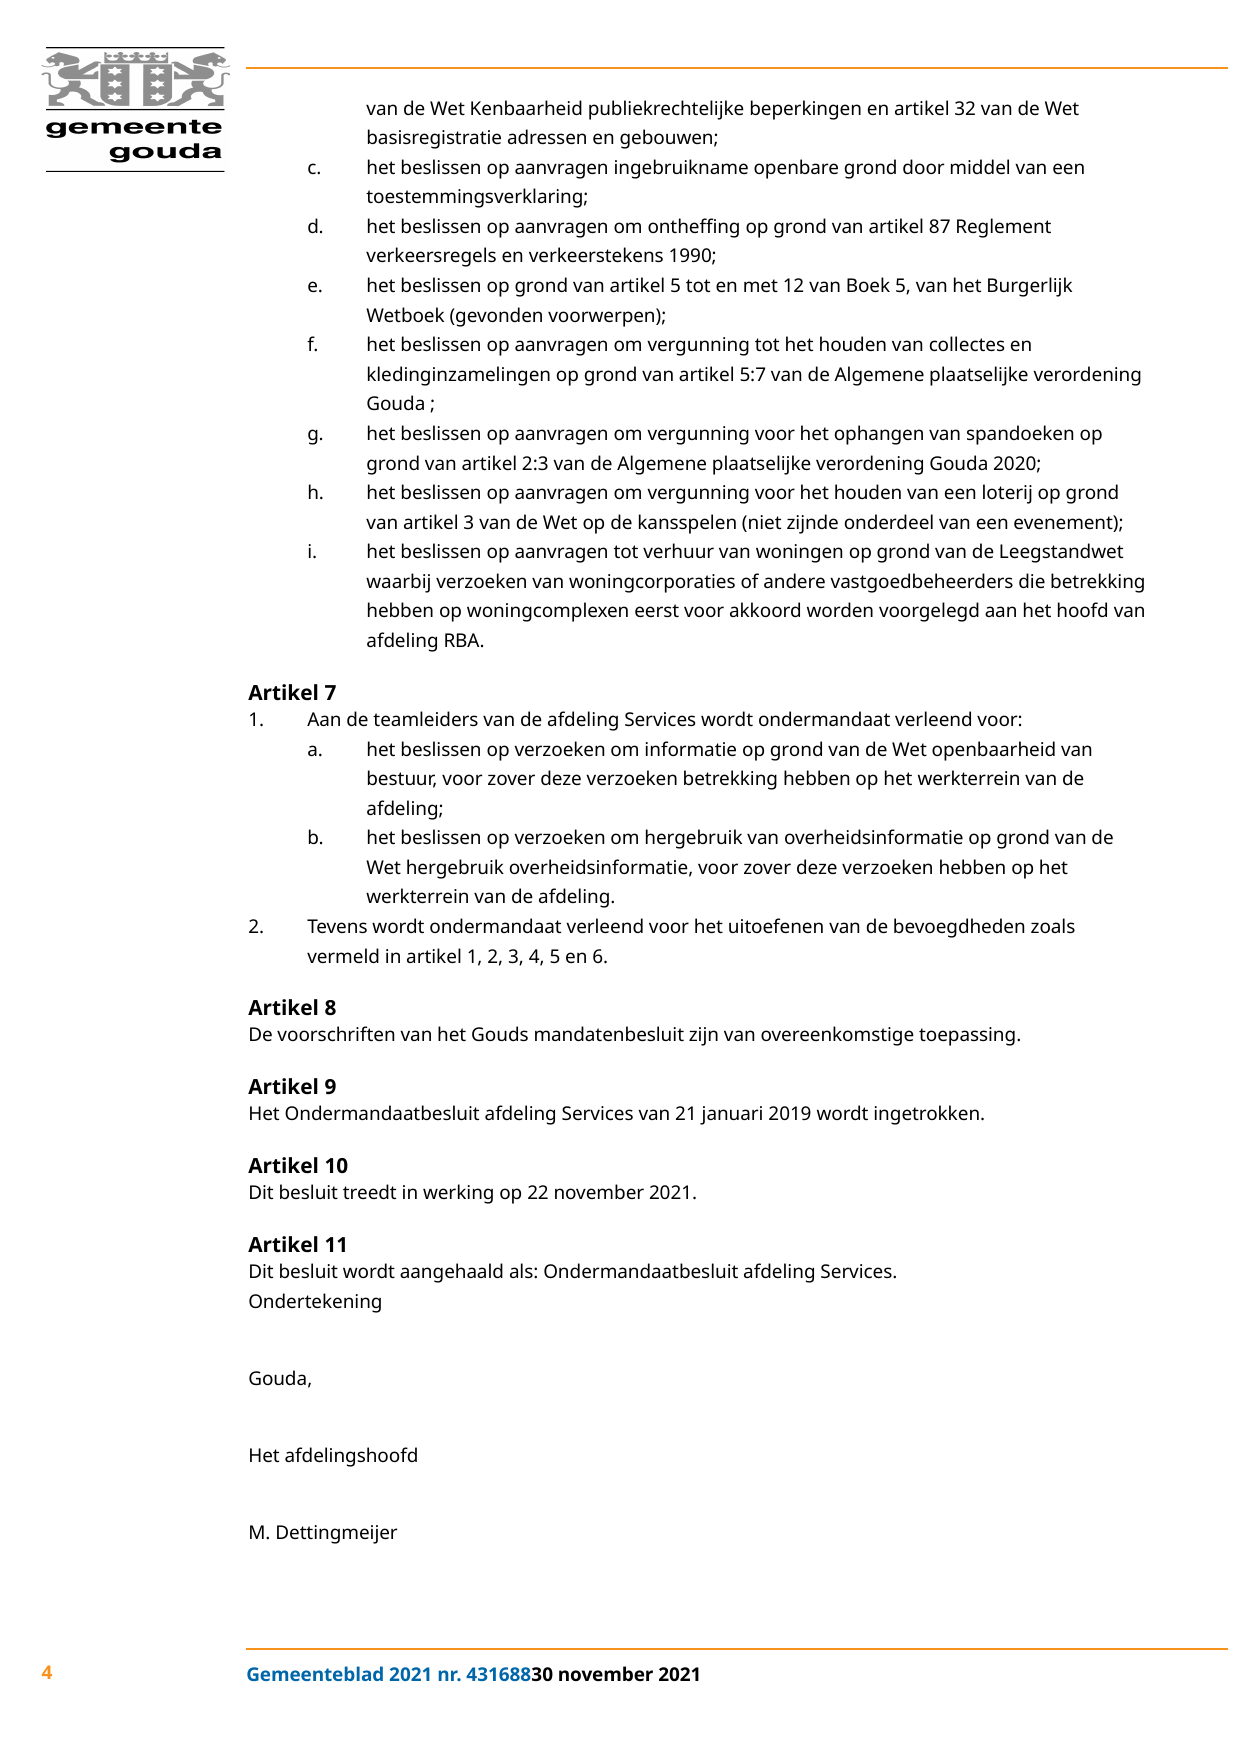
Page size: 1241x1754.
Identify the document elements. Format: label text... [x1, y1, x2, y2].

text Dit besluit wordt aangehaald als: Ondermandaatbesluit afdeling Services. [248, 1258, 1152, 1284]
list het beslissen op aanvragen ingebruikname openbare grond door middel van een toestemmingsverklaring; [307, 154, 1152, 209]
picture [41, 47, 231, 172]
list Tevens wordt ondermandaat verleend voor het uitoefenen van de bevoegdheden zoals vermeld in artikel 1, 2, 3, 4, 5 en 6. [248, 913, 1152, 968]
list het beslissen op verzoeken om hergebruik van overheidsinformatie op grond van de Wet hergebruik overheidsinformatie, voor zover deze verzoeken hebben op het werkterrein van de afdeling. [307, 824, 1152, 909]
text M. Dettingmeijer [248, 1519, 1152, 1545]
list het beslissen op aanvragen om vergunning tot het houden van collectes en kledinginzamelingen op grond van artikel 5:7 van de Algemene plaatselijke verordening Gouda ; [307, 331, 1152, 416]
list van de Wet Kenbaarheid publiekrechtelijke beperkingen en artikel 32 van de Wet basisregistratie adressen en gebouwen; [307, 95, 1152, 150]
text Artikel 11 [248, 1230, 1152, 1258]
text Artikel 7 [248, 678, 1152, 706]
text Artikel 8 [248, 993, 1152, 1022]
text Dit besluit treedt in werking op 22 november 2021. [248, 1179, 1152, 1205]
text Het Ondermandaatbesluit afdeling Services van 21 januari 2019 wordt ingetrokken. [248, 1101, 1152, 1126]
text Gouda, [248, 1365, 1152, 1391]
list het beslissen op aanvragen om vergunning voor het houden van een loterij op grond van artikel 3 van de Wet op de kansspelen (niet zijnde onderdeel van een evenement); [307, 479, 1152, 535]
text Ondertekening [248, 1288, 1152, 1313]
text Het afdelingshoofd [248, 1442, 1152, 1468]
list het beslissen op aanvragen tot verhuur van woningen op grond van de Leegstandwet waarbij verzoeken van woningcorporaties of andere vastgoedbeheerders die betrekking hebben op woningcomplexen eerst voor akkoord worden voorgelegd aan het hoofd van afdeling RBA. [307, 538, 1152, 653]
list het beslissen op aanvragen om vergunning voor het ophangen van spandoeken op grond van artikel 2:3 van de Algemene plaatselijke verordening Gouda 2020; [307, 420, 1152, 476]
list Aan de teamleiders van de afdeling Services wordt ondermandaat verleend voor: [248, 706, 1152, 732]
list het beslissen op grond van artikel 5 tot en met 12 van Boek 5, van het Burgerlijk Wetboek (gevonden voorwerpen); [307, 272, 1152, 328]
text De voorschriften van het Gouds mandatenbesluit zijn van overeenkomstige toepassing. [248, 1022, 1152, 1047]
list het beslissen op verzoeken om informatie op grond van de Wet openbaarheid van bestuur, voor zover deze verzoeken betrekking hebben op het werkterrein van de afdeling; [307, 736, 1152, 821]
text Artikel 9 [248, 1072, 1152, 1101]
text Artikel 10 [248, 1151, 1152, 1179]
list het beslissen op aanvragen om ontheffing op grond van artikel 87 Reglement verkeersregels en verkeerstekens 1990; [307, 213, 1152, 268]
